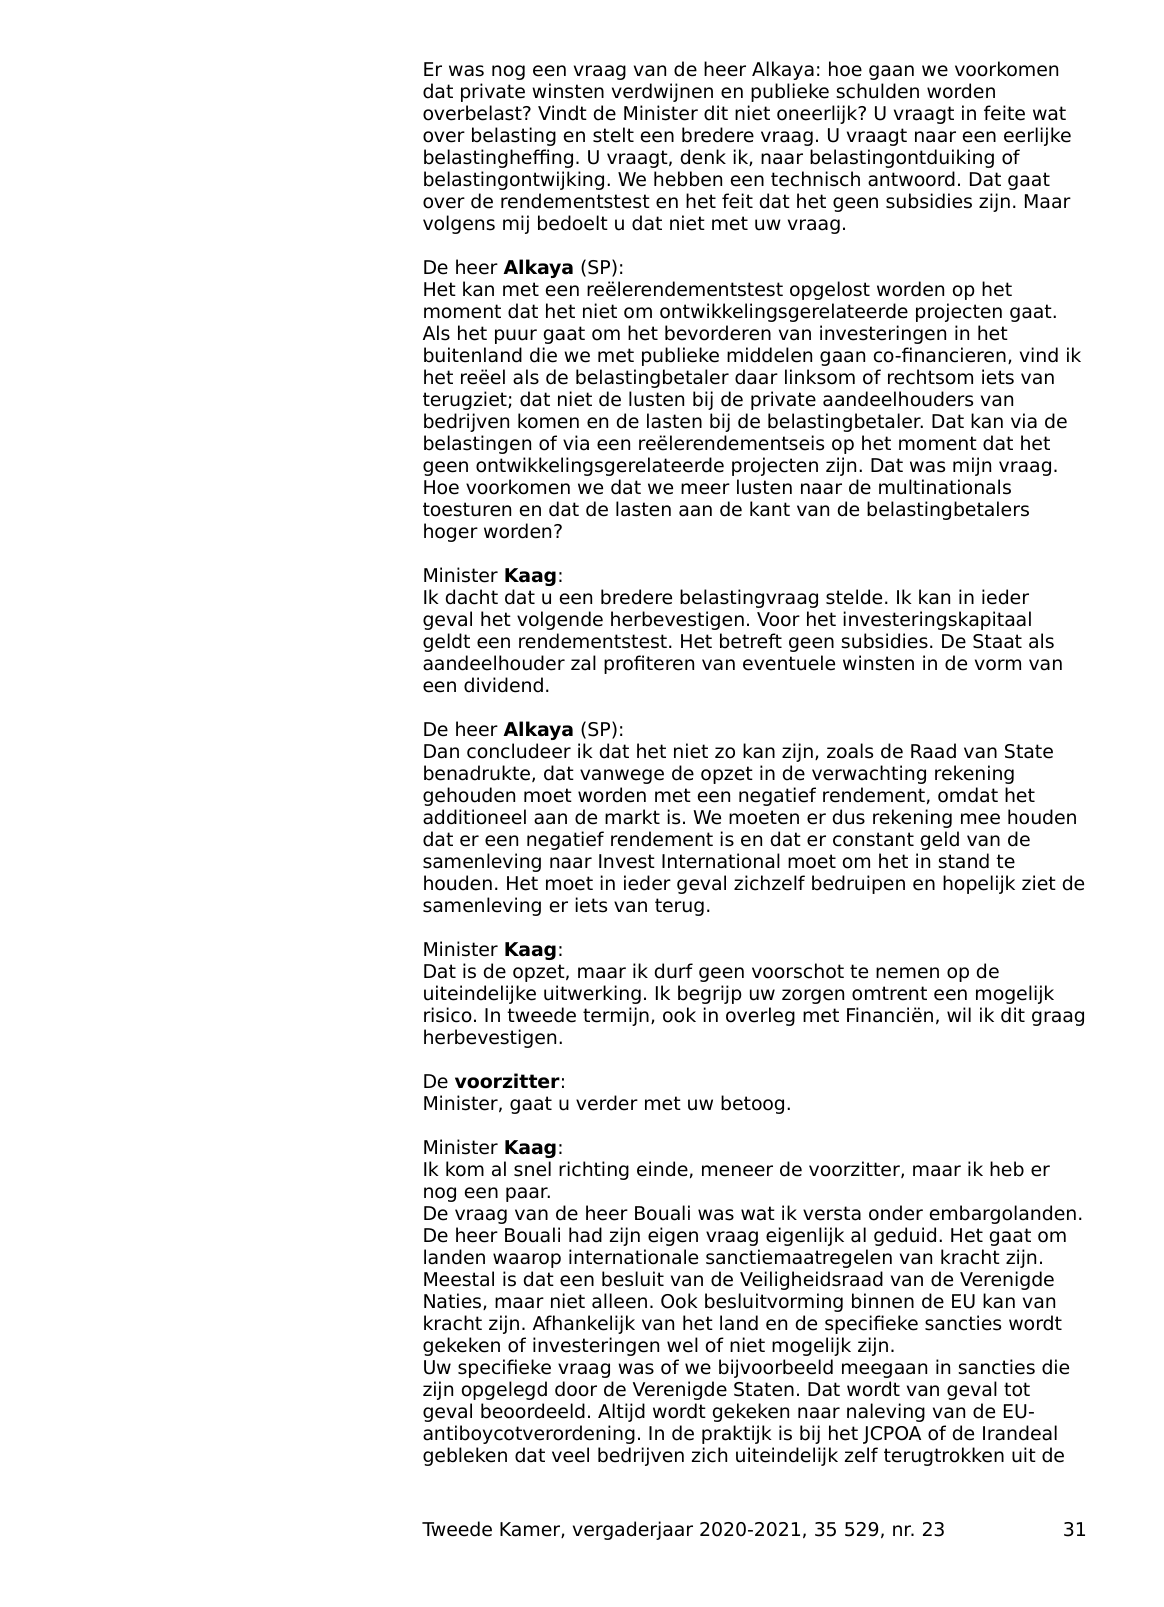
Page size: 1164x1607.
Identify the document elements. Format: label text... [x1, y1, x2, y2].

text De voorzitter: [422, 1071, 1087, 1093]
text De heer Alkaya (SP): [422, 719, 1087, 741]
text Dan concludeer ik dat het niet zo kan zijn, zoals de Raad van State benadrukte, dat vanwege de opzet in de verwachting rekening gehouden moet worden met een negatief rendement, omdat het additioneel aan de markt is. We moeten er dus rekening mee houden dat er een negatief rendement is en dat er constant geld van de samenleving naar Invest International moet om het in stand te houden. Het moet in ieder geval zichzelf bedruipen en hopelijk ziet de samenleving er iets van terug. [422, 741, 1087, 917]
text Minister Kaag: [422, 565, 1087, 587]
text Uw specifieke vraag was of we bijvoorbeeld meegaan in sancties die zijn opgelegd door de Verenigde Staten. Dat wordt van geval tot geval beoordeeld. Altijd wordt gekeken naar naleving van de EU-antiboycotverordening. In de praktijk is bij het JCPOA of de Irandeal gebleken dat veel bedrijven zich uiteindelijk zelf terugtrokken uit de [422, 1357, 1087, 1467]
text Minister Kaag: [422, 939, 1087, 961]
text Ik kom al snel richting einde, meneer de voorzitter, maar ik heb er nog een paar. [422, 1159, 1087, 1203]
text Ik dacht dat u een bredere belastingvraag stelde. Ik kan in ieder geval het volgende herbevestigen. Voor het investeringskapitaal geldt een rendementstest. Het betreft geen subsidies. De Staat als aandeelhouder zal profiteren van eventuele winsten in de vorm van een dividend. [422, 587, 1087, 697]
text Het kan met een reëlerendementstest opgelost worden op het moment dat het niet om ontwikkelingsgerelateerde projecten gaat. Als het puur gaat om het bevorderen van investeringen in het buitenland die we met publieke middelen gaan co-financieren, vind ik het reëel als de belastingbetaler daar linksom of rechtsom iets van terugziet; dat niet de lusten bij de private aandeelhouders van bedrijven komen en de lasten bij de belastingbetaler. Dat kan via de belastingen of via een reëlerendementseis op het moment dat het geen ontwikkelingsgerelateerde projecten zijn. Dat was mijn vraag. Hoe voorkomen we dat we meer lusten naar de multinationals toesturen en dat de lasten aan de kant van de belastingbetalers hoger worden? [422, 279, 1087, 543]
text De heer Alkaya (SP): [422, 257, 1087, 279]
text Dat is de opzet, maar ik durf geen voorschot te nemen op de uiteindelijke uitwerking. Ik begrijp uw zorgen omtrent een mogelijk risico. In tweede termijn, ook in overleg met Financiën, wil ik dit graag herbevestigen. [422, 961, 1087, 1049]
text Minister, gaat u verder met uw betoog. [422, 1093, 1087, 1115]
text Er was nog een vraag van de heer Alkaya: hoe gaan we voorkomen dat private winsten verdwijnen en publieke schulden worden overbelast? Vindt de Minister dit niet oneerlijk? U vraagt in feite wat over belasting en stelt een bredere vraag. U vraagt naar een eerlijke belastingheffing. U vraagt, denk ik, naar belastingontduiking of belastingontwijking. We hebben een technisch antwoord. Dat gaat over de rendementstest en het feit dat het geen subsidies zijn. Maar volgens mij bedoelt u dat niet met uw vraag. [422, 59, 1087, 235]
text De vraag van de heer Bouali was wat ik versta onder embargolanden. De heer Bouali had zijn eigen vraag eigenlijk al geduid. Het gaat om landen waarop internationale sanctiemaatregelen van kracht zijn. Meestal is dat een besluit van de Veiligheidsraad van de Verenigde Naties, maar niet alleen. Ook besluitvorming binnen de EU kan van kracht zijn. Afhankelijk van het land en de specifieke sancties wordt gekeken of investeringen wel of niet mogelijk zijn. [422, 1203, 1087, 1357]
text Minister Kaag: [422, 1137, 1087, 1159]
